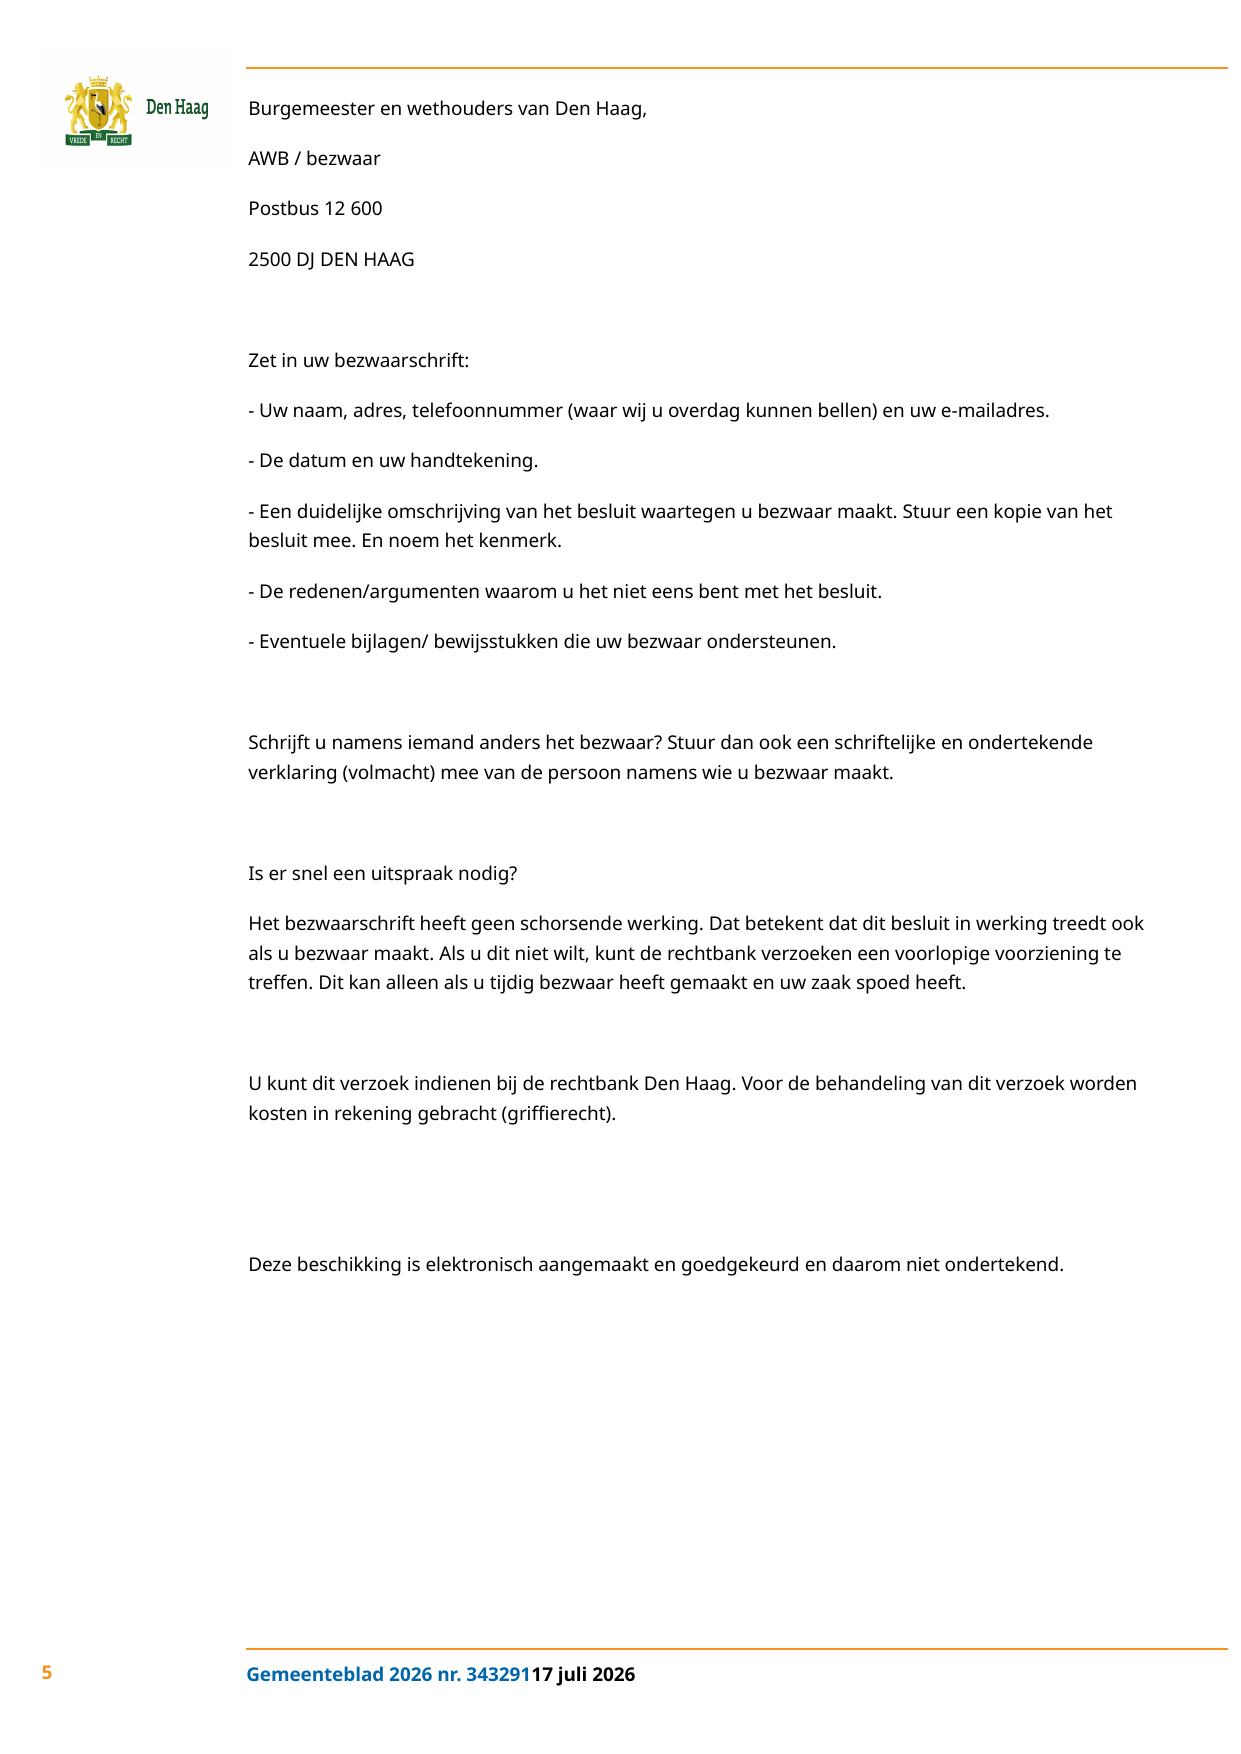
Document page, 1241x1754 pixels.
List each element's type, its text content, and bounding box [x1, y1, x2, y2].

text Zet in uw bezwaarschrift: [248, 347, 1152, 373]
text Deze beschikking is elektronisch aangemaakt en goedgekeurd en daarom niet ondertekend. [248, 1251, 1152, 1277]
text - Eventuele bijlagen/ bewijsstukken die uw bezwaar ondersteunen. [248, 628, 1152, 654]
text U kunt dit verzoek indienen bij de rechtbank Den Haag. Voor de behandeling van dit verzoek worden kosten in rekening gebracht (griffierecht). [248, 1070, 1152, 1126]
text - Een duidelijke omschrijving van het besluit waartegen u bezwaar maakt. Stuur een kopie van het besluit mee. En noem het kenmerk. [248, 498, 1152, 553]
text - De datum en uw handtekening. [248, 448, 1152, 473]
text AWB / bezwaar [248, 145, 1152, 171]
text Het bezwaarschrift heeft geen schorsende werking. Dat betekent dat dit besluit in werking treedt ook als u bezwaar maakt. Als u dit niet wilt, kunt de rechtbank verzoeken een voorlopige voorziening te treffen. Dit kan alleen als u tijdig bezwaar heeft gemaakt en uw zaak spoed heeft. [248, 910, 1152, 995]
text Is er snel een uitspraak nodig? [248, 860, 1152, 886]
text Burgemeester en wethouders van Den Haag, [248, 95, 1152, 121]
text - De redenen/argumenten waarom u het niet eens bent met het besluit. [248, 578, 1152, 604]
text - Uw naam, adres, telefoonnummer (waar wij u overdag kunnen bellen) en uw e-mailadres. [248, 397, 1152, 423]
text Postbus 12 600 [248, 196, 1152, 221]
text 2500 DJ DEN HAAG [248, 246, 1152, 272]
picture [41, 47, 231, 172]
text Schrijft u namens iemand anders het bezwaar? Stuur dan ook een schriftelijke en ondertekende verklaring (volmacht) mee van de persoon namens wie u bezwaar maakt. [248, 729, 1152, 785]
